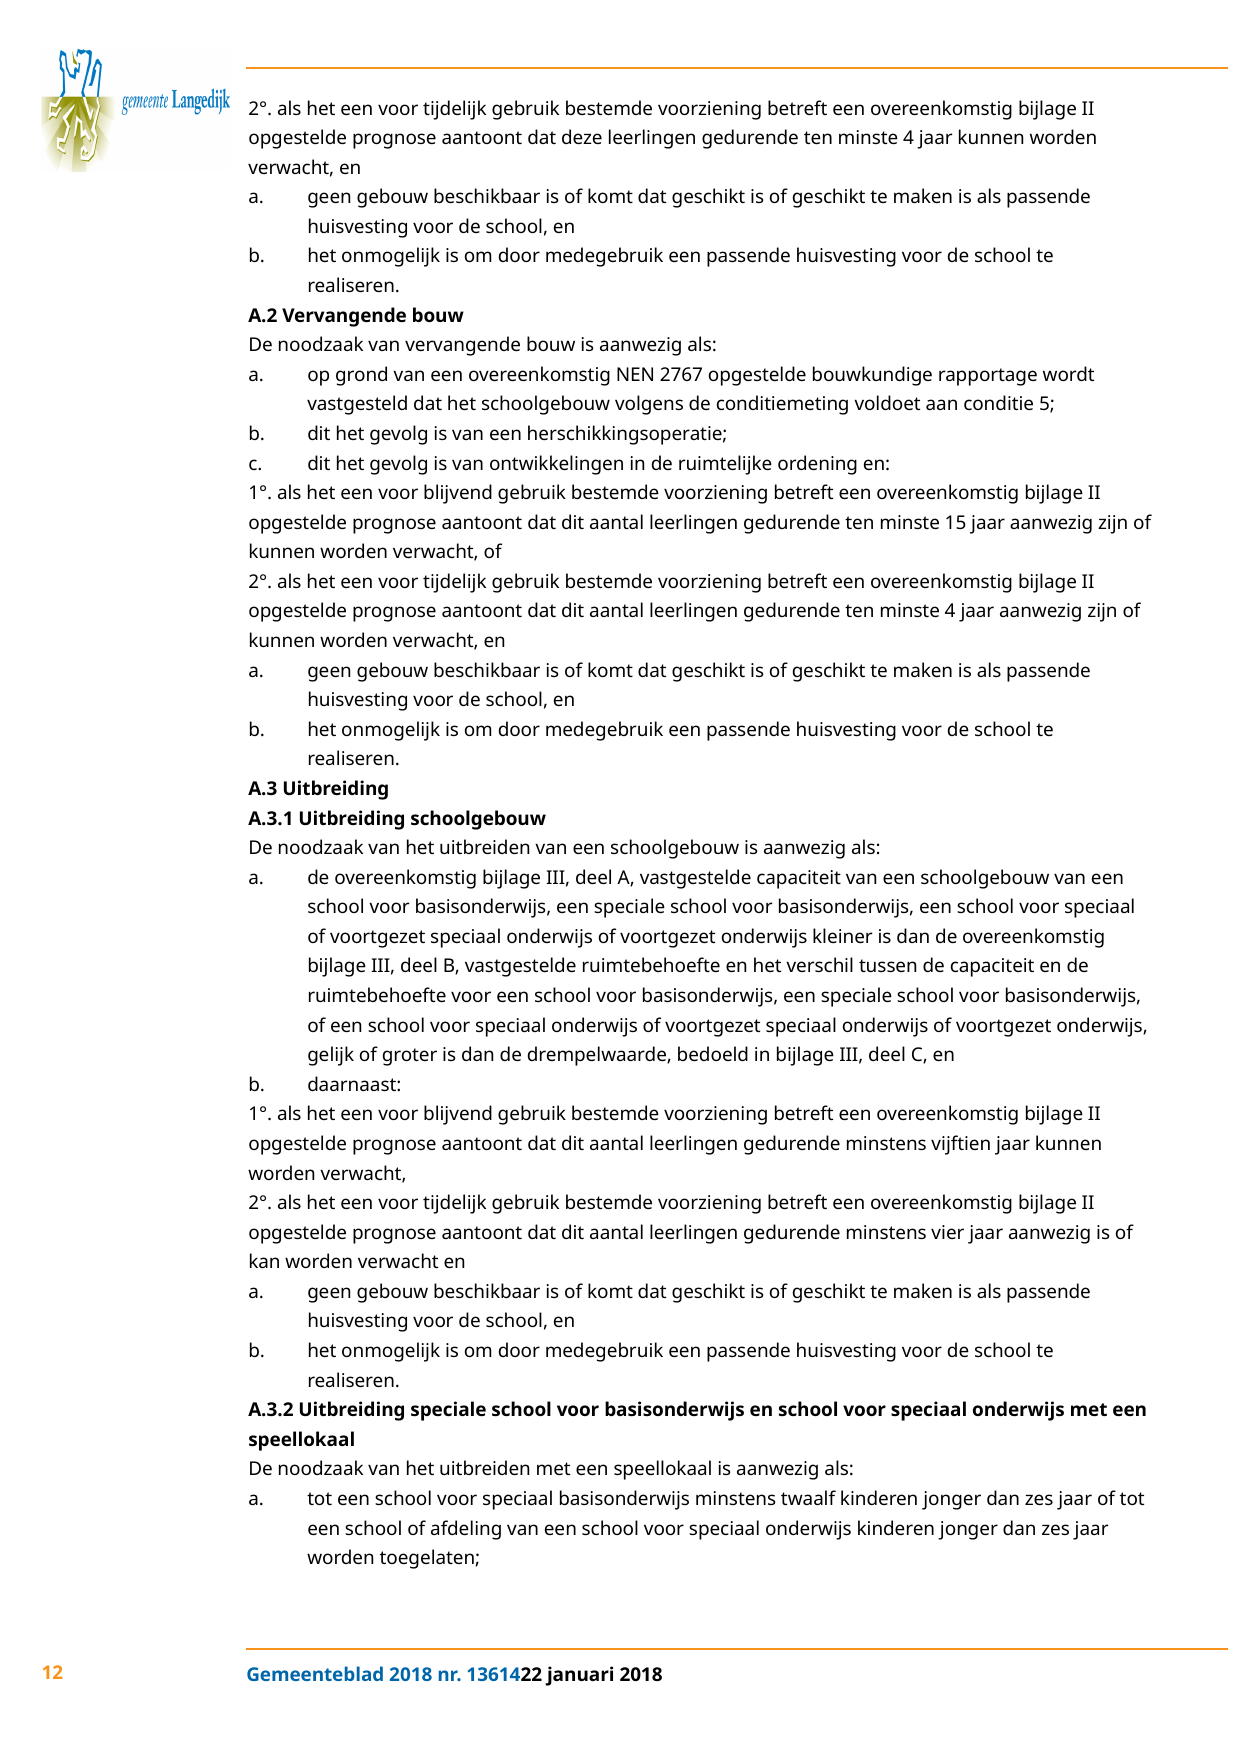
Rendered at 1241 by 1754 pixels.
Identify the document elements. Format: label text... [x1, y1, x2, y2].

text A.3.1 Uitbreiding schoolgebouw [248, 805, 1152, 831]
list geen gebouw beschikbaar is of komt dat geschikt is of geschikt te maken is als passende huisvesting voor de school, en [248, 183, 1152, 239]
list het onmogelijk is om door medegebruik een passende huisvesting voor de school te realiseren. [248, 716, 1152, 771]
text 1°. als het een voor blijvend gebruik bestemde voorziening betreft een overeenkomstig bijlage II opgestelde prognose aantoont dat dit aantal leerlingen gedurende ten minste 15 jaar aanwezig zijn of kunnen worden verwacht, of [248, 479, 1152, 564]
list dit het gevolg is van een herschikkingsoperatie; [248, 420, 1152, 446]
picture [41, 47, 231, 172]
list het onmogelijk is om door medegebruik een passende huisvesting voor de school te realiseren. [248, 1337, 1152, 1393]
text 2°. als het een voor tijdelijk gebruik bestemde voorziening betreft een overeenkomstig bijlage II opgestelde prognose aantoont dat dit aantal leerlingen gedurende ten minste 4 jaar aanwezig zijn of kunnen worden verwacht, en [248, 568, 1152, 653]
list dit het gevolg is van ontwikkelingen in de ruimtelijke ordening en: [248, 450, 1152, 476]
text De noodzaak van het uitbreiden van een schoolgebouw is aanwezig als: [248, 834, 1152, 860]
text De noodzaak van het uitbreiden met een speellokaal is aanwezig als: [248, 1456, 1152, 1481]
text De noodzaak van vervangende bouw is aanwezig als: [248, 331, 1152, 357]
list geen gebouw beschikbaar is of komt dat geschikt is of geschikt te maken is als passende huisvesting voor de school, en [248, 657, 1152, 712]
text A.3.2 Uitbreiding speciale school voor basisonderwijs en school voor speciaal onderwijs met een speellokaal [248, 1396, 1152, 1452]
list de overeenkomstig bijlage III, deel A, vastgestelde capaciteit van een schoolgebouw van een school voor basisonderwijs, een speciale school voor basisonderwijs, een school voor speciaal of voortgezet speciaal onderwijs of voortgezet onderwijs kleiner is dan de overeenkomstig bijlage III, deel B, vastgestelde ruimtebehoefte en het verschil tussen de capaciteit en de ruimtebehoefte voor een school voor basisonderwijs, een speciale school voor basisonderwijs, of een school voor speciaal onderwijs of voortgezet speciaal onderwijs of voortgezet onderwijs, gelijk of groter is dan de drempelwaarde, bedoeld in bijlage III, deel C, en [248, 864, 1152, 1067]
list daarnaast: [248, 1071, 1152, 1097]
list op grond van een overeenkomstig NEN 2767 opgestelde bouwkundige rapportage wordt vastgesteld dat het schoolgebouw volgens de conditiemeting voldoet aan conditie 5; [248, 361, 1152, 416]
list geen gebouw beschikbaar is of komt dat geschikt is of geschikt te maken is als passende huisvesting voor de school, en [248, 1278, 1152, 1333]
list het onmogelijk is om door medegebruik een passende huisvesting voor de school te realiseren. [248, 243, 1152, 298]
text 1°. als het een voor blijvend gebruik bestemde voorziening betreft een overeenkomstig bijlage II opgestelde prognose aantoont dat dit aantal leerlingen gedurende minstens vijftien jaar kunnen worden verwacht, [248, 1101, 1152, 1186]
text 2°. als het een voor tijdelijk gebruik bestemde voorziening betreft een overeenkomstig bijlage II opgestelde prognose aantoont dat deze leerlingen gedurende ten minste 4 jaar kunnen worden verwacht, en [248, 95, 1152, 180]
text A.3 Uitbreiding [248, 775, 1152, 801]
text A.2 Vervangende bouw [248, 302, 1152, 328]
list tot een school voor speciaal basisonderwijs minstens twaalf kinderen jonger dan zes jaar of tot een school of afdeling van een school voor speciaal onderwijs kinderen jonger dan zes jaar worden toegelaten; [248, 1485, 1152, 1570]
text 2°. als het een voor tijdelijk gebruik bestemde voorziening betreft een overeenkomstig bijlage II opgestelde prognose aantoont dat dit aantal leerlingen gedurende minstens vier jaar aanwezig is of kan worden verwacht en [248, 1189, 1152, 1274]
